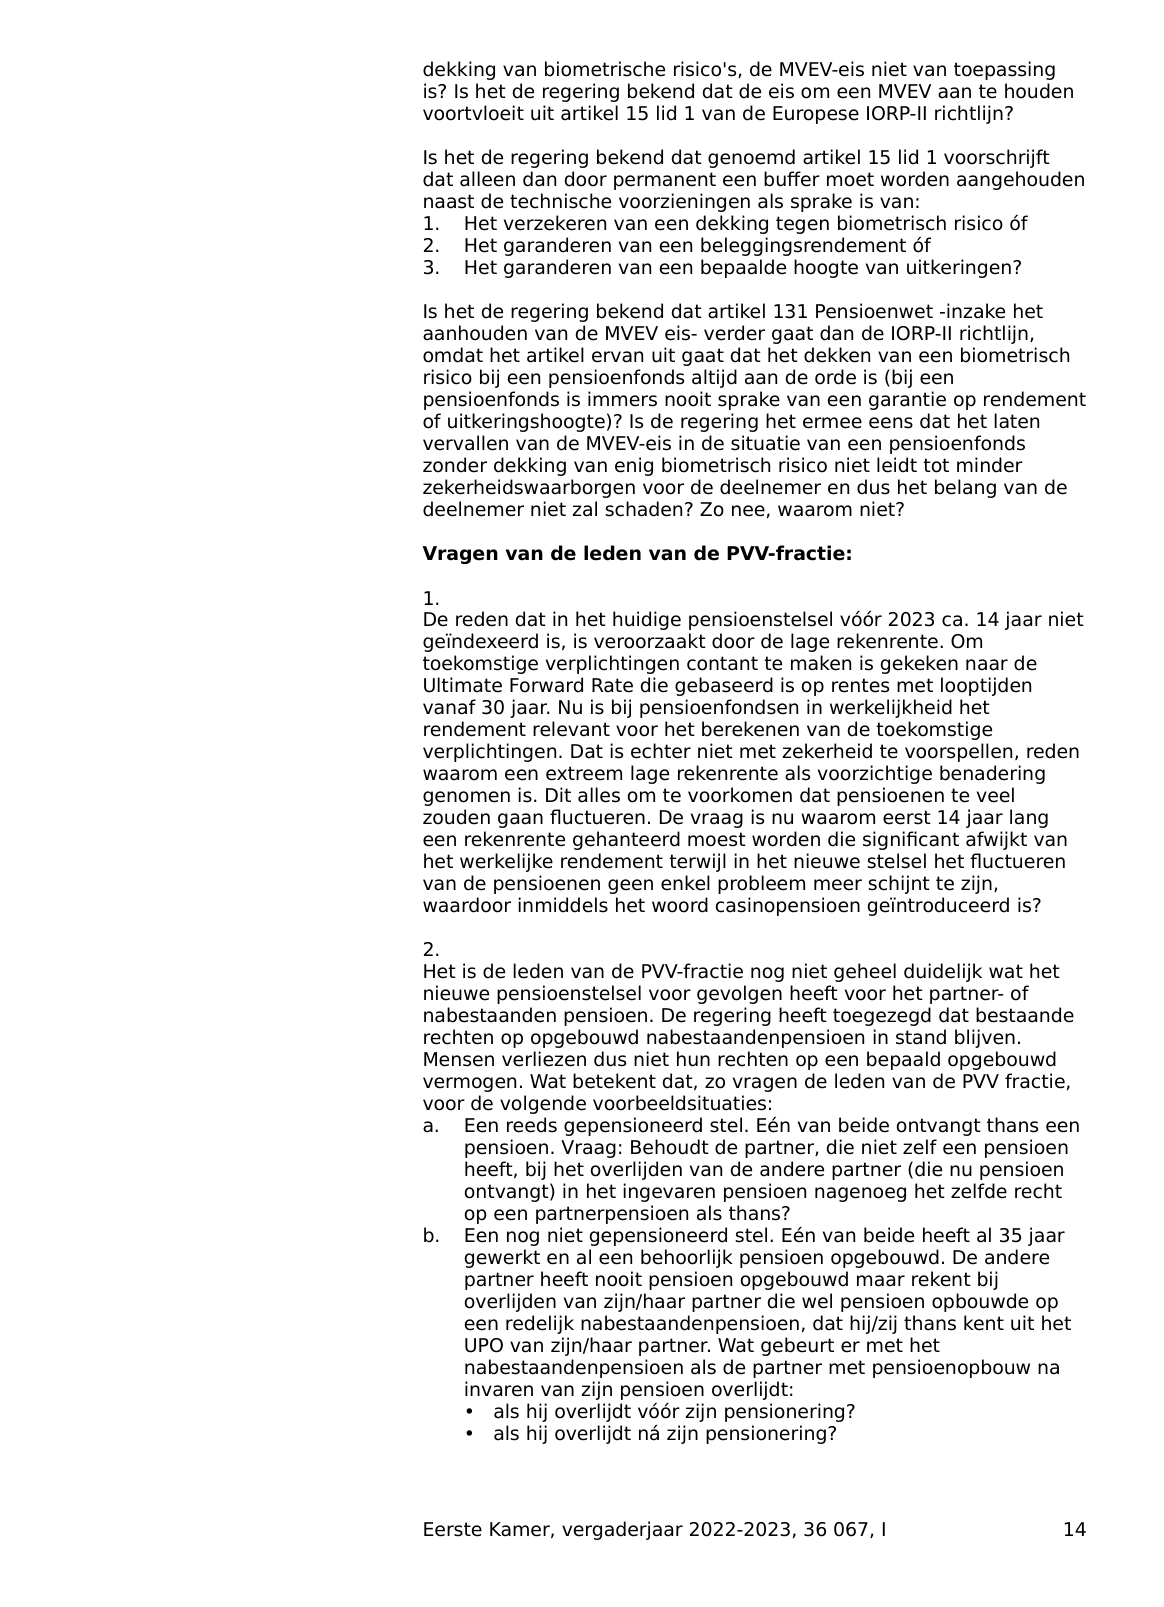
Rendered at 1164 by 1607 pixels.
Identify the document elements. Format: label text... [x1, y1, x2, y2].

text • als hij overlijdt vóór zijn pensionering? [464, 1401, 1087, 1423]
text Is het de regering bekend dat artikel 131 Pensioenwet -inzake het aanhouden van de MVEV eis- verder gaat dan de IORP-II richtlijn, omdat het artikel ervan uit gaat dat het dekken van een biometrisch risico bij een pensioenfonds altijd aan de orde is (bij een pensioenfonds is immers nooit sprake van een garantie op rendement of uitkeringshoogte)? Is de regering het ermee eens dat het laten vervallen van de MVEV-eis in de situatie van een pensioenfonds zonder dekking van enig biometrisch risico niet leidt tot minder zekerheidswaarborgen voor de deelnemer en dus het belang van de deelnemer niet zal schaden? Zo nee, waarom niet? [422, 301, 1087, 521]
text 1. Het verzekeren van een dekking tegen biometrisch risico óf [422, 213, 1087, 235]
text 2. [422, 939, 1087, 961]
text Is het de regering bekend dat genoemd artikel 15 lid 1 voorschrijft dat alleen dan door permanent een buffer moet worden aangehouden naast de technische voorzieningen als sprake is van: [422, 147, 1087, 213]
text 3. Het garanderen van een bepaalde hoogte van uitkeringen? [422, 257, 1087, 279]
text b. Een nog niet gepensioneerd stel. Eén van beide heeft al 35 jaar gewerkt en al een behoorlijk pensioen opgebouwd. De andere partner heeft nooit pensioen opgebouwd maar rekent bij overlijden van zijn/haar partner die wel pensioen opbouwde op een redelijk nabestaandenpensioen, dat hij/zij thans kent uit het UPO van zijn/haar partner. Wat gebeurt er met het nabestaandenpensioen als de partner met pensioenopbouw na invaren van zijn pensioen overlijdt: [422, 1225, 1087, 1401]
text 1. [422, 587, 1087, 609]
text 2. Het garanderen van een beleggingsrendement óf [422, 235, 1087, 257]
text Het is de leden van de PVV-fractie nog niet geheel duidelijk wat het nieuwe pensioenstelsel voor gevolgen heeft voor het partner- of nabestaanden pensioen. De regering heeft toegezegd dat bestaande rechten op opgebouwd nabestaandenpensioen in stand blijven. Mensen verliezen dus niet hun rechten op een bepaald opgebouwd vermogen. Wat betekent dat, zo vragen de leden van de PVV fractie, voor de volgende voorbeeldsituaties: [422, 961, 1087, 1115]
text dekking van biometrische risico's, de MVEV-eis niet van toepassing is? Is het de regering bekend dat de eis om een MVEV aan te houden voortvloeit uit artikel 15 lid 1 van de Europese IORP-II richtlijn? [422, 59, 1087, 125]
text • als hij overlijdt ná zijn pensionering? [464, 1423, 1087, 1445]
subtitle Vragen van de leden van de PVV-fractie: [422, 543, 1087, 565]
text a. Een reeds gepensioneerd stel. Eén van beide ontvangt thans een pensioen. Vraag: Behoudt de partner, die niet zelf een pensioen heeft, bij het overlijden van de andere partner (die nu pensioen ontvangt) in het ingevaren pensioen nagenoeg het zelfde recht op een partnerpensioen als thans? [422, 1115, 1087, 1225]
text De reden dat in het huidige pensioenstelsel vóór 2023 ca. 14 jaar niet geïndexeerd is, is veroorzaakt door de lage rekenrente. Om toekomstige verplichtingen contant te maken is gekeken naar de Ultimate Forward Rate die gebaseerd is op rentes met looptijden vanaf 30 jaar. Nu is bij pensioenfondsen in werkelijkheid het rendement relevant voor het berekenen van de toekomstige verplichtingen. Dat is echter niet met zekerheid te voorspellen, reden waarom een extreem lage rekenrente als voorzichtige benadering genomen is. Dit alles om te voorkomen dat pensioenen te veel zouden gaan fluctueren. De vraag is nu waarom eerst 14 jaar lang een rekenrente gehanteerd moest worden die significant afwijkt van het werkelijke rendement terwijl in het nieuwe stelsel het fluctueren van de pensioenen geen enkel probleem meer schijnt te zijn, waardoor inmiddels het woord casinopensioen geïntroduceerd is? [422, 609, 1087, 917]
